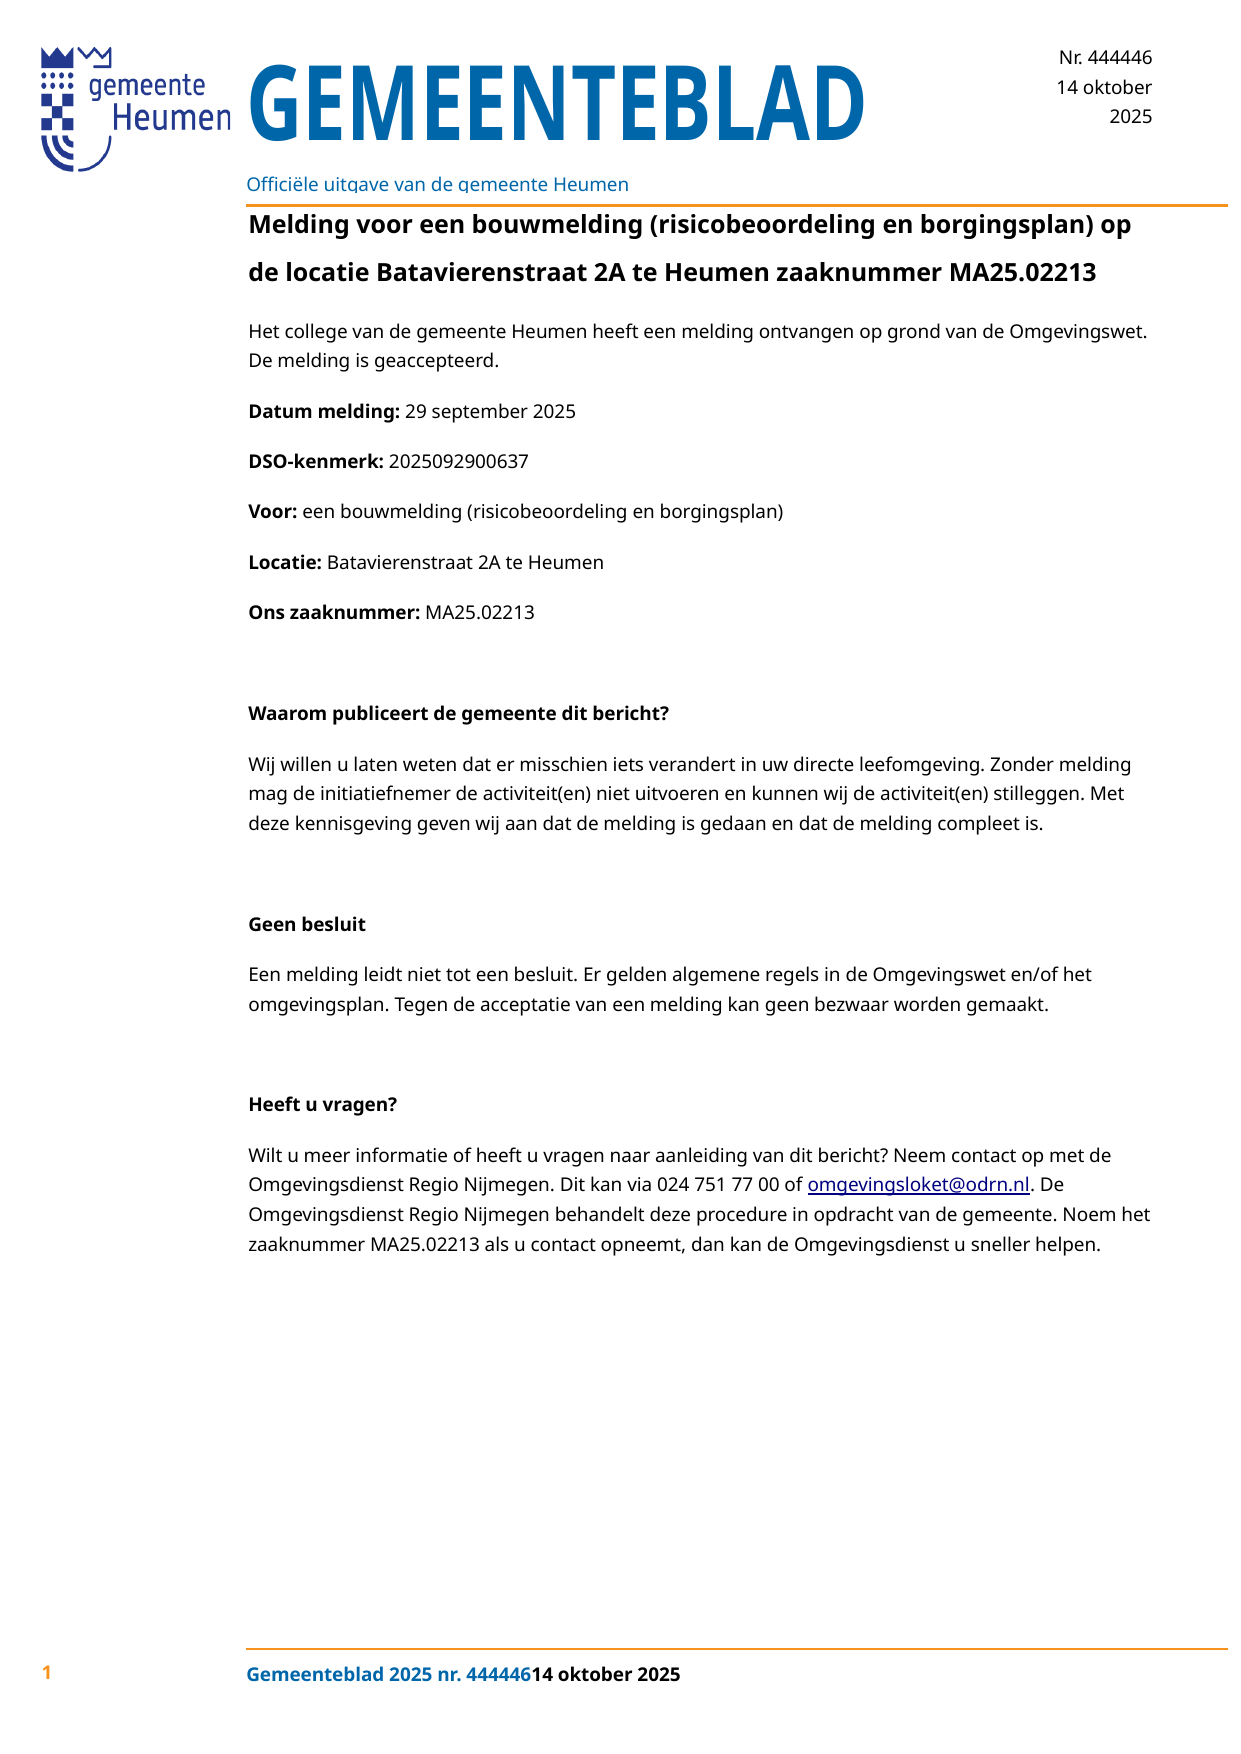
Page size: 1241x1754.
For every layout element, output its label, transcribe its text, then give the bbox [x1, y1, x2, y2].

text Wilt u meer informatie of heeft u vragen naar aanleiding van dit bericht? Neem contact op met de Omgevingsdienst Regio Nijmegen. Dit kan via 024 751 77 00 of omgevingsloket@odrn.nl. De Omgevingsdienst Regio Nijmegen behandelt deze procedure in opdracht van de gemeente. Noem het zaaknummer MA25.02213 als u contact opneemt, dan kan de Omgevingsdienst u sneller helpen. [248, 1142, 1152, 1257]
text Ons zaaknummer: MA25.02213 [248, 599, 1152, 625]
text Geen besluit [248, 911, 1152, 937]
text Melding voor een bouwmelding (risicobeoordeling en borgingsplan) op de locatie Batavierenstraat 2A te Heumen zaaknummer MA25.02213 [248, 207, 1152, 288]
text Een melding leidt niet tot een besluit. Er gelden algemene regels in de Omgevingswet en/of het omgevingsplan. Tegen de acceptatie van een melding kan geen bezwaar worden gemaakt. [248, 961, 1152, 1017]
text Wij willen u laten weten dat er misschien iets verandert in uw directe leefomgeving. Zonder melding mag de initiatiefnemer de activiteit(en) niet uitvoeren en kunnen wij de activiteit(en) stilleggen. Met deze kennisgeving geven wij aan dat de melding is gedaan en dat de melding compleet is. [248, 751, 1152, 836]
text Het college van de gemeente Heumen heeft een melding ontvangen op grond van de Omgevingswet. De melding is geaccepteerd. [248, 318, 1152, 373]
text Locatie: Batavierenstraat 2A te Heumen [248, 549, 1152, 575]
text Heeft u vragen? [248, 1092, 1152, 1117]
text Waarom publiceert de gemeente dit bericht? [248, 700, 1152, 726]
text DSO-kenmerk: 2025092900637 [248, 448, 1152, 474]
text Datum melding: 29 september 2025 [248, 398, 1152, 424]
picture [41, 47, 231, 172]
text Voor: een bouwmelding (risicobeoordeling en borgingsplan) [248, 499, 1152, 524]
